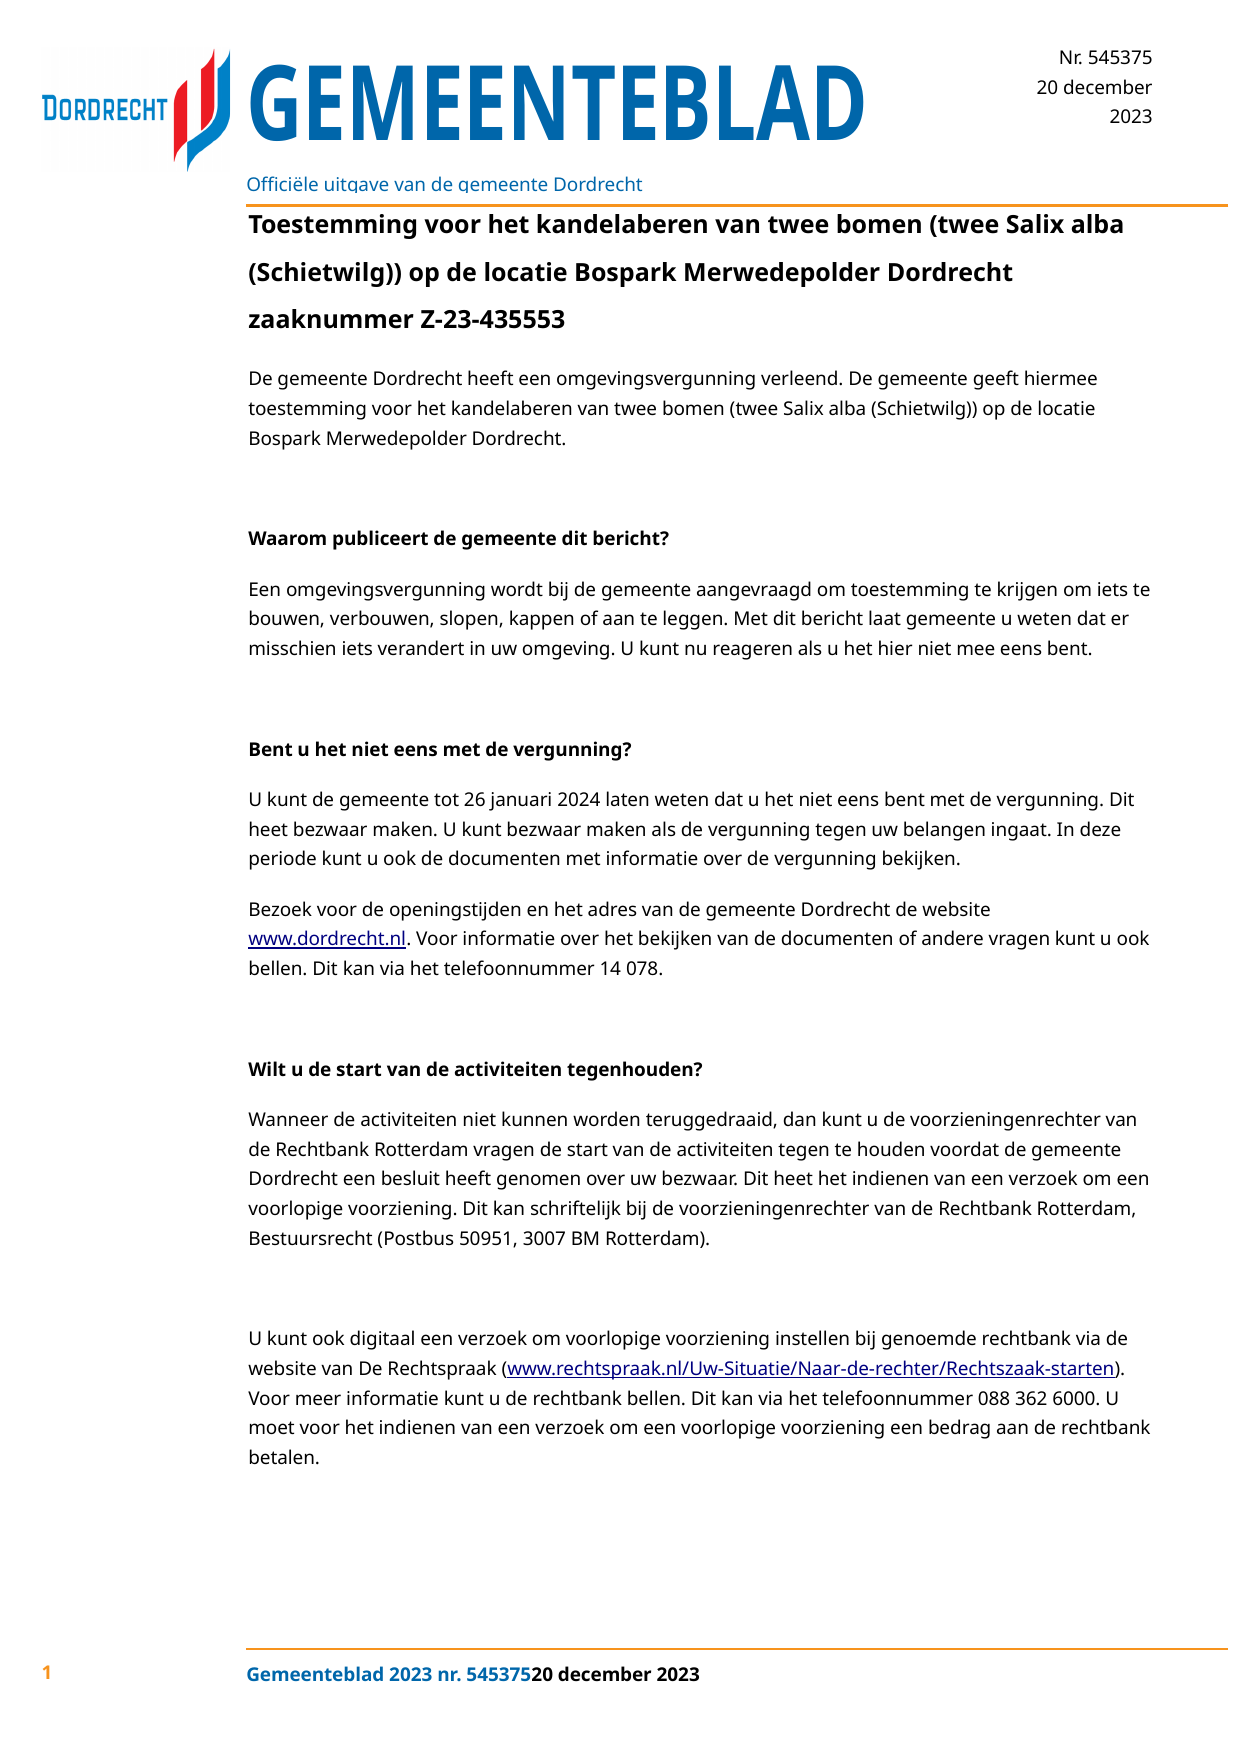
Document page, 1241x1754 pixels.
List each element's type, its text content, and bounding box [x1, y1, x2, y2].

text De gemeente Dordrecht heeft een omgevingsvergunning verleend. De gemeente geeft hiermee toestemming voor het kandelaberen van twee bomen (twee Salix alba (Schietwilg)) op de locatie Bospark Merwedepolder Dordrecht. [248, 366, 1152, 450]
picture [41, 47, 231, 172]
text Wilt u de start van de activiteiten tegenhouden? [248, 1056, 1152, 1082]
text Een omgevingsvergunning wordt bij de gemeente aangevraagd om toestemming te krijgen om iets te bouwen, verbouwen, slopen, kappen of aan te leggen. Met dit bericht laat gemeente u weten dat er misschien iets verandert in uw omgeving. U kunt nu reageren als u het hier niet mee eens bent. [248, 576, 1152, 661]
text U kunt ook digitaal een verzoek om voorlopige voorziening instellen bij genoemde rechtbank via de website van De Rechtspraak (www.rechtspraak.nl/Uw-Situatie/Naar-de-rechter/Rechtszaak-starten). Voor meer informatie kunt u de rechtbank bellen. Dit kan via het telefoonnummer 088 362 6000. U moet voor het indienen van een verzoek om een voorlopige voorziening een bedrag aan de rechtbank betalen. [248, 1326, 1152, 1469]
text Wanneer de activiteiten niet kunnen worden teruggedraaid, dan kunt u de voorzieningenrechter van de Rechtbank Rotterdam vragen de start van de activiteiten tegen te houden voordat de gemeente Dordrecht een besluit heeft genomen over uw bezwaar. Dit heet het indienen van een verzoek om een voorlopige voorziening. Dit kan schriftelijk bij de voorzieningenrechter van de Rechtbank Rotterdam, Bestuursrecht (Postbus 50951, 3007 BM Rotterdam). [248, 1106, 1152, 1250]
text U kunt de gemeente tot 26 januari 2024 laten weten dat u het niet eens bent met de vergunning. Dit heet bezwaar maken. U kunt bezwaar maken als de vergunning tegen uw belangen ingaat. In deze periode kunt u ook de documenten met informatie over de vergunning bekijken. [248, 786, 1152, 871]
text Bent u het niet eens met de vergunning? [248, 736, 1152, 762]
text Bezoek voor de openingstijden en het adres van de gemeente Dordrecht de website www.dordrecht.nl. Voor informatie over het bekijken van de documenten of andere vragen kunt u ook bellen. Dit kan via het telefoonnummer 14 078. [248, 896, 1152, 981]
text Waarom publiceert de gemeente dit bericht? [248, 526, 1152, 551]
text Toestemming voor het kandelaberen van twee bomen (twee Salix alba (Schietwilg)) op de locatie Bospark Merwedepolder Dordrecht zaaknummer Z-23-435553 [248, 207, 1152, 336]
